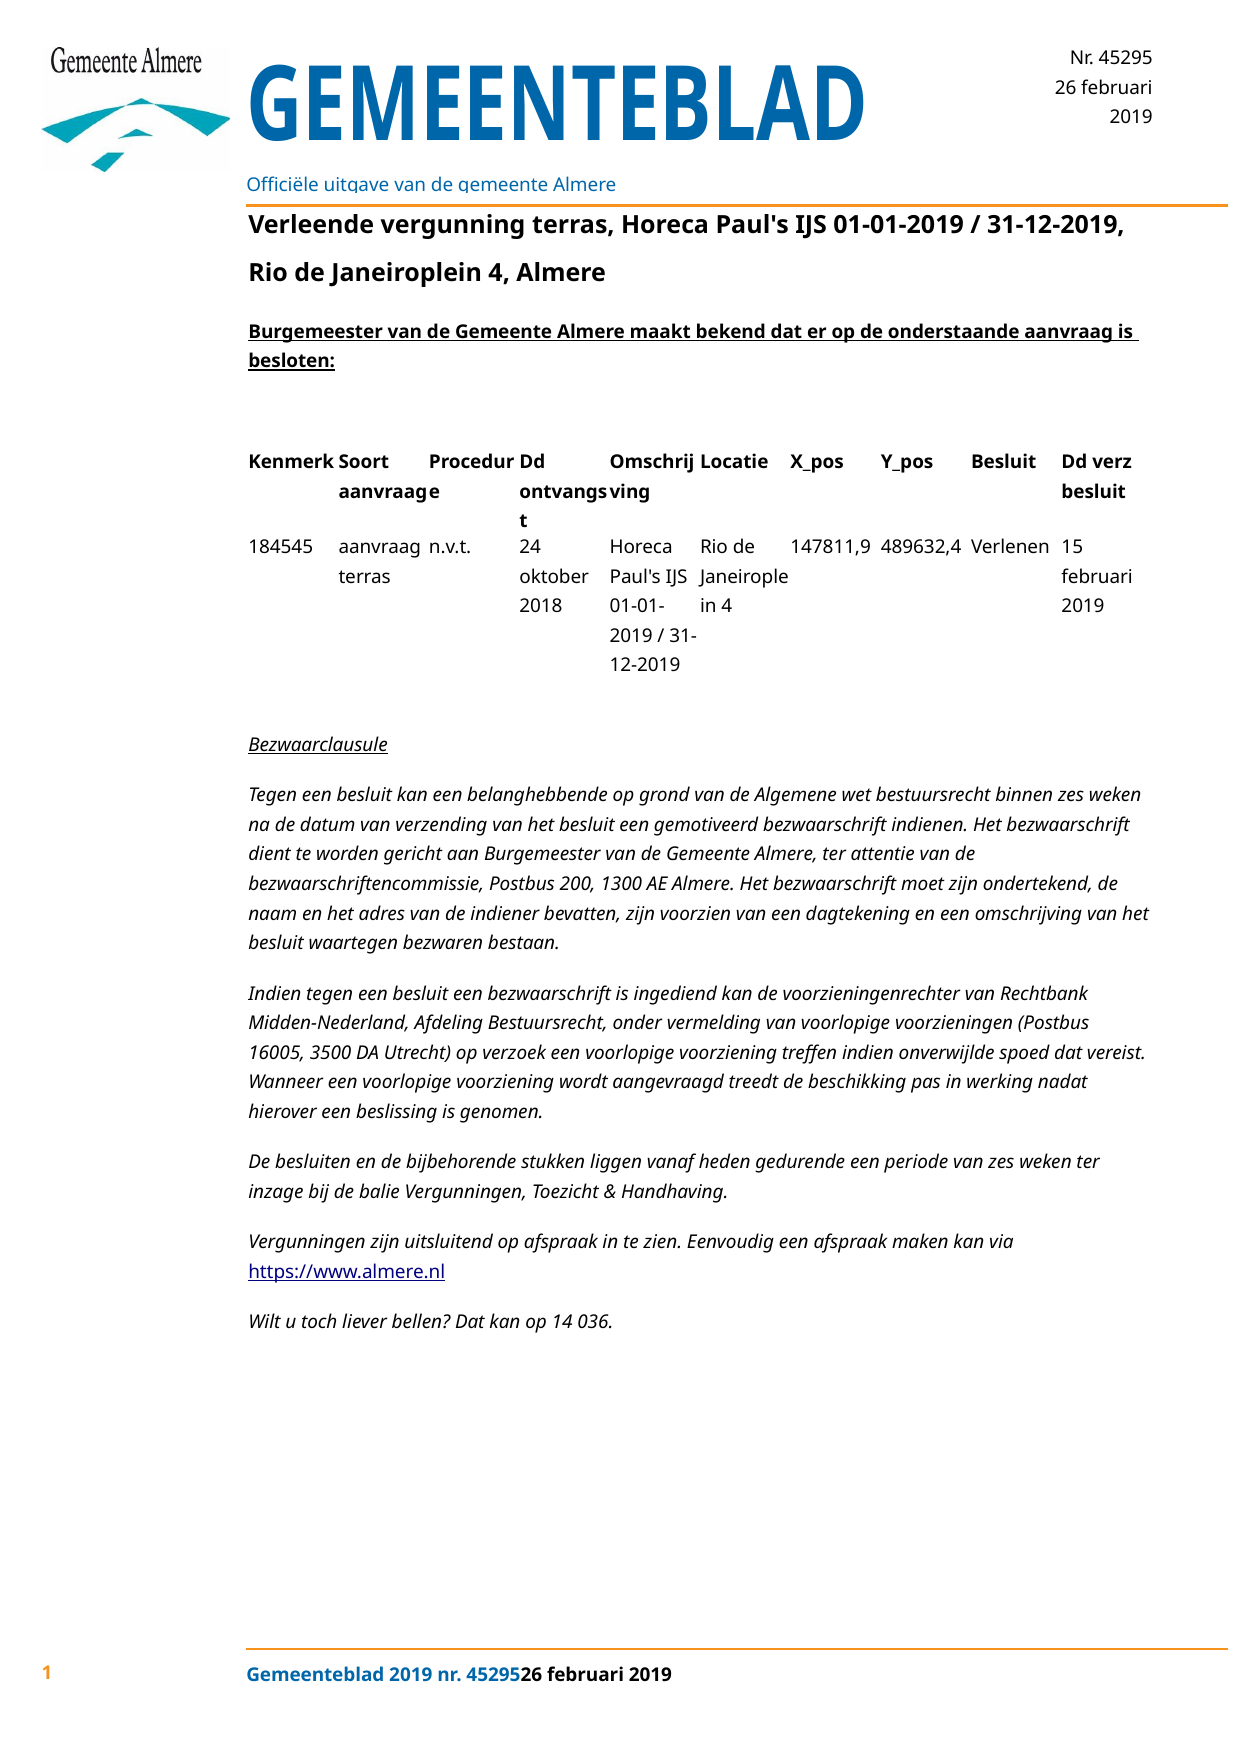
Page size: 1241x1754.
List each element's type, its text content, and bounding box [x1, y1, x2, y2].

table_cell aanvraag terras [338, 533, 429, 677]
table_header Soort aanvraag [338, 449, 429, 533]
picture [41, 47, 231, 172]
table_header X_pos [790, 449, 881, 533]
table_cell Verlenen [971, 533, 1061, 677]
text Tegen een besluit kan een belanghebbende op grond van de Algemene wet bestuursrecht binnen zes weken na de datum van verzending van het besluit een gemotiveerd bezwaarschrift indienen. Het bezwaarschrift dient te worden gericht aan Burgemeester van de Gemeente Almere, ter attentie van de bezwaarschriftencommissie, Postbus 200, 1300 AE Almere. Het bezwaarschrift moet zijn ondertekend, de naam en het adres van de indiener bevatten, zijn voorzien van een dagtekening en een omschrijving van het besluit waartegen bezwaren bestaan. [248, 781, 1152, 955]
table_cell 147811,9 [790, 533, 881, 677]
text Wilt u toch liever bellen? Dat kan op 14 036. [248, 1308, 1152, 1334]
text Vergunningen zijn uitsluitend op afspraak in te zien. Eenvoudig een afspraak maken kan via https://www.almere.nl [248, 1228, 1152, 1284]
text De besluiten en de bijbehorende stukken liggen vanaf heden gedurende een periode van zes weken ter inzage bij de balie Vergunningen, Toezicht & Handhaving. [248, 1148, 1152, 1204]
table_cell Horeca Paul's IJS 01-01-2019 / 31-12-2019 [609, 533, 700, 677]
table_cell 24 oktober 2018 [519, 533, 609, 677]
table_header Procedure [429, 449, 519, 533]
text Bezwaarclausule [248, 731, 1152, 757]
text Verleende vergunning terras, Horeca Paul's IJS 01-01-2019 / 31-12-2019, Rio de Janeiroplein 4, Almere [248, 207, 1152, 288]
table_header Dd ontvangst [519, 449, 609, 533]
table_cell 489632,4 [881, 533, 971, 677]
table_header Dd verz besluit [1061, 449, 1152, 533]
table_header Kenmerk [248, 449, 338, 533]
text Indien tegen een besluit een bezwaarschrift is ingediend kan de voorzieningenrechter van Rechtbank Midden-Nederland, Afdeling Bestuursrecht, onder vermelding van voorlopige voorzieningen (Postbus 16005, 3500 DA Utrecht) op verzoek een voorlopige voorziening treffen indien onverwijlde spoed dat vereist. Wanneer een voorlopige voorziening wordt aangevraagd treedt de beschikking pas in werking nadat hierover een beslissing is genomen. [248, 980, 1152, 1124]
table_cell n.v.t. [429, 533, 519, 677]
table_cell 184545 [248, 533, 338, 677]
table_cell 15 februari 2019 [1061, 533, 1152, 677]
table_header Y_pos [881, 449, 971, 533]
text Burgemeester van de Gemeente Almere maakt bekend dat er op de onderstaande aanvraag is besloten: [248, 318, 1152, 373]
table_header Omschrijving [609, 449, 700, 533]
table_header Besluit [971, 449, 1061, 533]
table_header Locatie [700, 449, 790, 533]
table_cell Rio de Janeiroplein 4 [700, 533, 790, 677]
